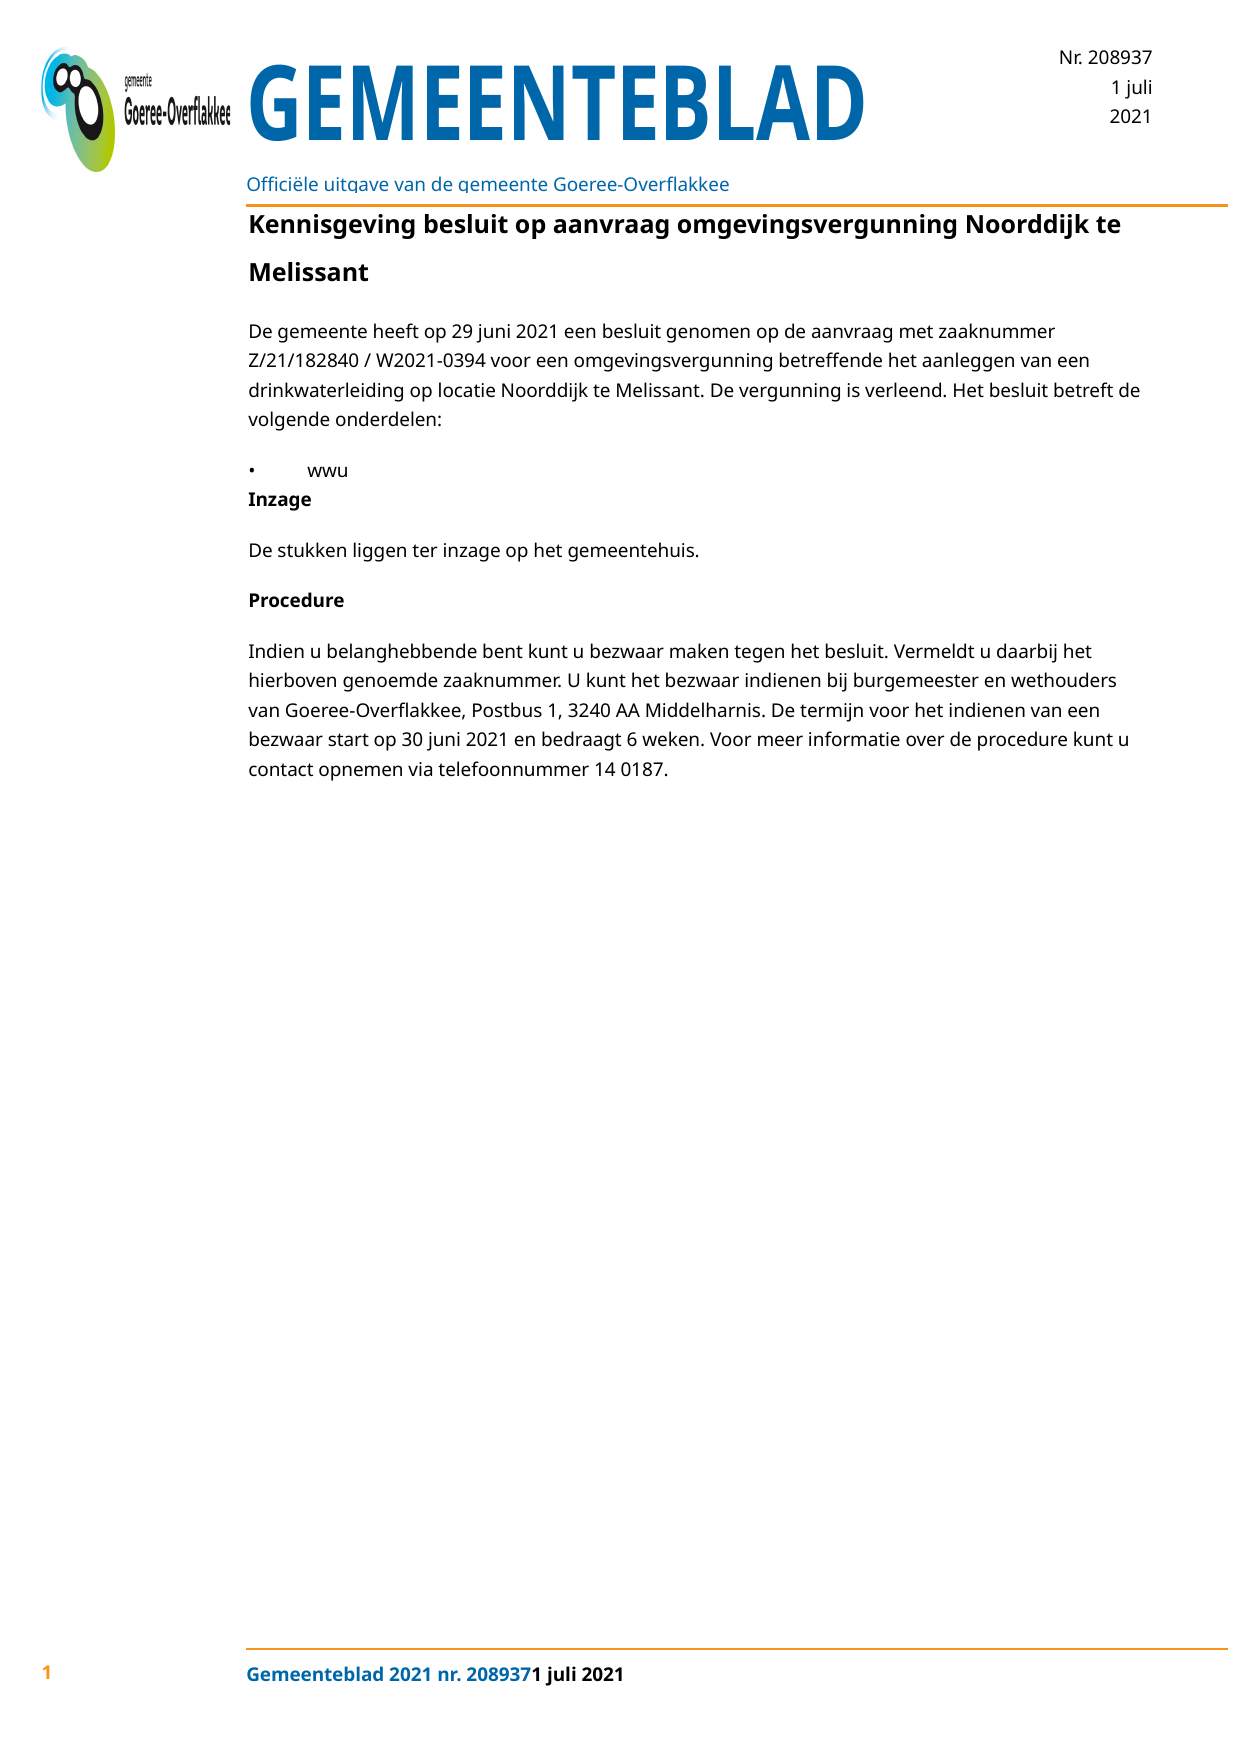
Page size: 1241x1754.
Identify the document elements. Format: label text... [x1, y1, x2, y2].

text De stukken liggen ter inzage op het gemeentehuis. [248, 537, 1152, 563]
text Procedure [248, 587, 1152, 613]
text Kennisgeving besluit op aanvraag omgevingsvergunning Noorddijk te Melissant [248, 207, 1152, 288]
picture [41, 47, 231, 172]
text De gemeente heeft op 29 juni 2021 een besluit genomen op de aanvraag met zaaknummer Z/21/182840 / W2021-0394 voor een omgevingsvergunning betreffende het aanleggen van een drinkwaterleiding op locatie Noorddijk te Melissant. De vergunning is verleend. Het besluit betreft de volgende onderdelen: [248, 318, 1152, 432]
list wwu [248, 457, 1152, 483]
text Indien u belanghebbende bent kunt u bezwaar maken tegen het besluit. Vermeldt u daarbij het hierboven genoemde zaaknummer. U kunt het bezwaar indienen bij burgemeester en wethouders van Goeree-Overflakkee, Postbus 1, 3240 AA Middelharnis. De termijn voor het indienen van een bezwaar start op 30 juni 2021 en bedraagt 6 weken. Voor meer informatie over de procedure kunt u contact opnemen via telefoonnummer 14 0187. [248, 638, 1152, 782]
text Inzage [248, 487, 1152, 512]
